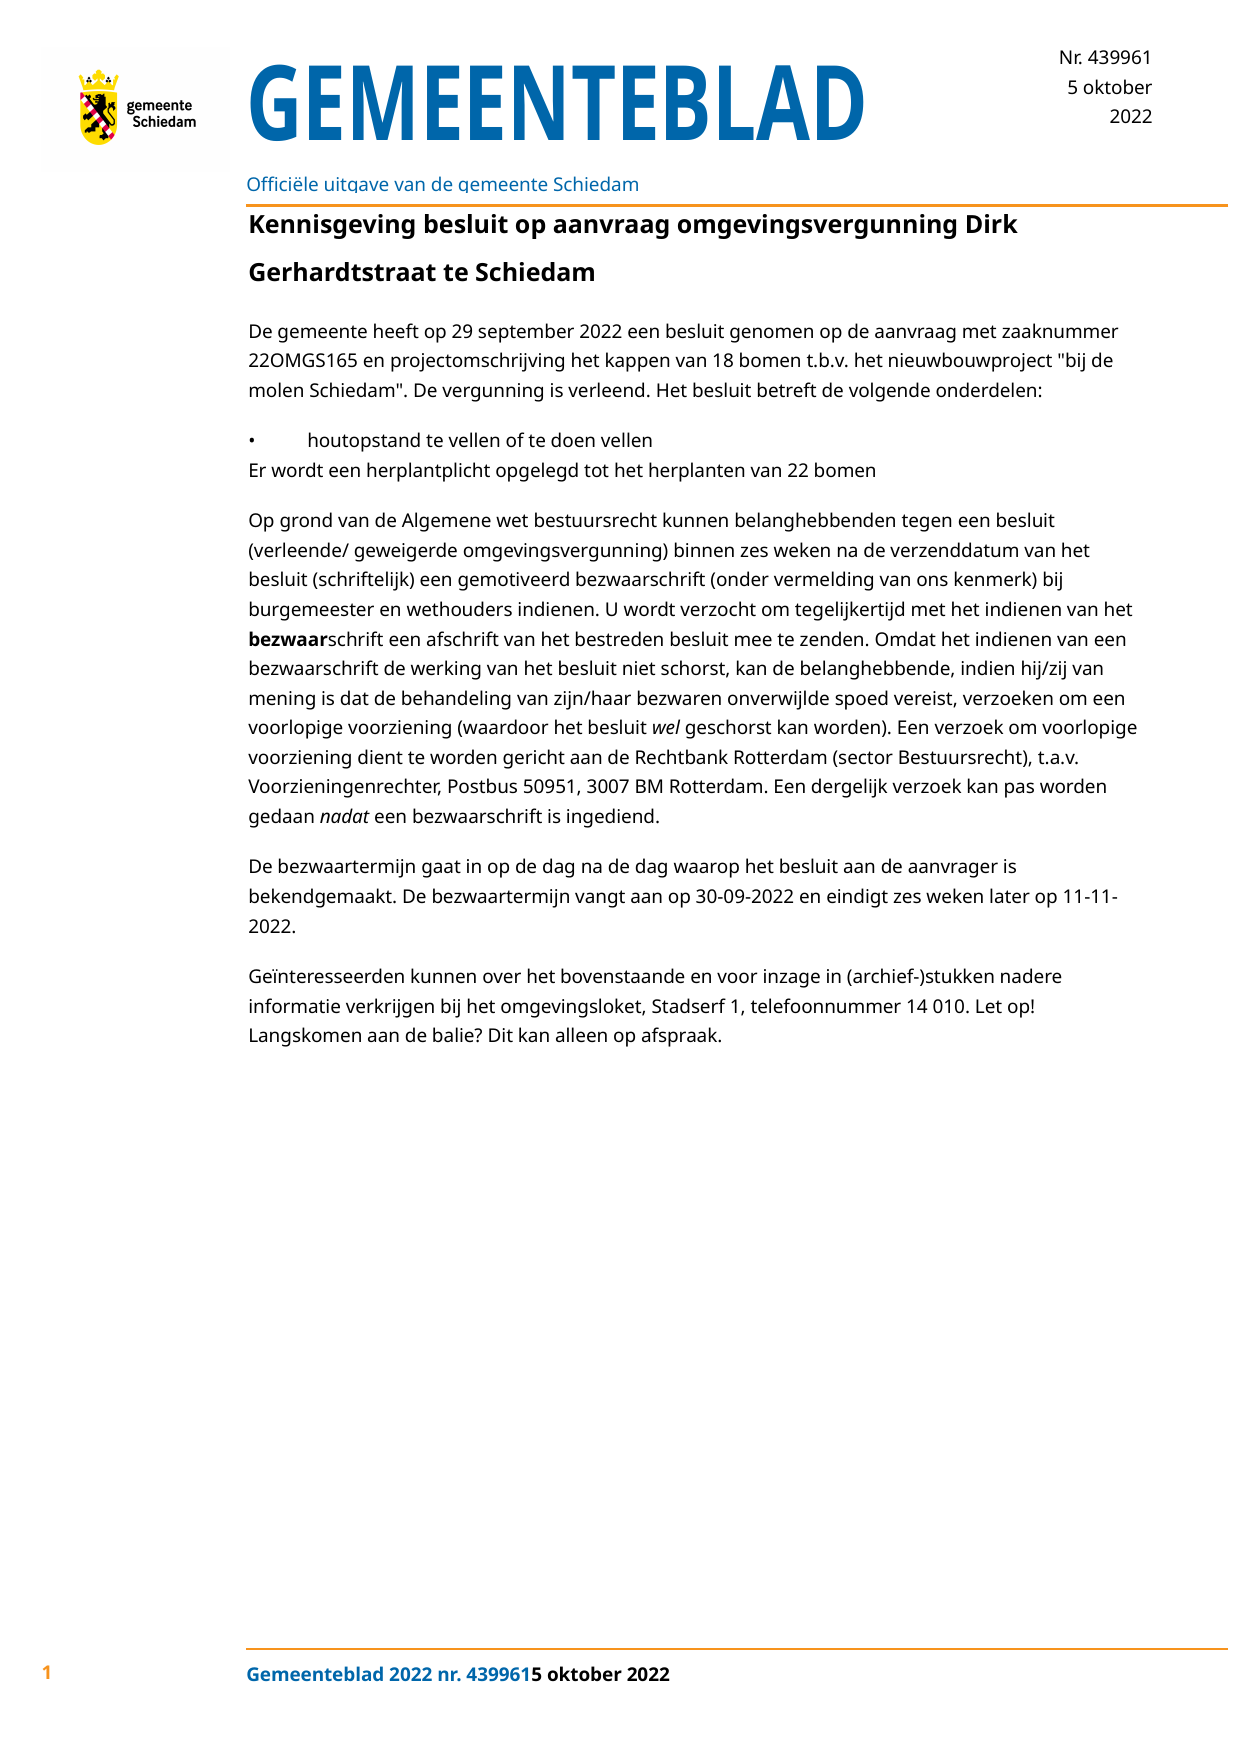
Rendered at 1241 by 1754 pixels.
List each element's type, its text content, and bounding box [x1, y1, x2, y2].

text Er wordt een herplantplicht opgelegd tot het herplanten van 22 bomen [248, 457, 1152, 483]
list houtopstand te vellen of te doen vellen [248, 427, 1152, 453]
text Geïnteresseerden kunnen over het bovenstaande en voor inzage in (archief-)stukken nadere informatie verkrijgen bij het omgevingsloket, Stadserf 1, telefoonnummer 14 010. Let op! Langskomen aan de balie? Dit kan alleen op afspraak. [248, 963, 1152, 1048]
text De gemeente heeft op 29 september 2022 een besluit genomen op de aanvraag met zaaknummer 22OMGS165 en projectomschrijving het kappen van 18 bomen t.b.v. het nieuwbouwproject "bij de molen Schiedam". De vergunning is verleend. Het besluit betreft de volgende onderdelen: [248, 318, 1152, 403]
text Op grond van de Algemene wet bestuursrecht kunnen belanghebbenden tegen een besluit (verleende/ geweigerde omgevingsvergunning) binnen zes weken na de verzenddatum van het besluit (schriftelijk) een gemotiveerd bezwaarschrift (onder vermelding van ons kenmerk) bij burgemeester en wethouders indienen. U wordt verzocht om tegelijkertijd met het indienen van het bezwaarschrift een afschrift van het bestreden besluit mee te zenden. Omdat het indienen van een bezwaarschrift de werking van het besluit niet schorst, kan de belanghebbende, indien hij/zij van mening is dat de behandeling van zijn/haar bezwaren onverwijlde spoed vereist, verzoeken om een voorlopige voorziening (waardoor het besluit wel geschorst kan worden). Een verzoek om voorlopige voorziening dient te worden gericht aan de Rechtbank Rotterdam (sector Bestuursrecht), t.a.v. Voorzieningenrechter, Postbus 50951, 3007 BM Rotterdam. Een dergelijk verzoek kan pas worden gedaan nadat een bezwaarschrift is ingediend. [248, 507, 1152, 829]
text De bezwaartermijn gaat in op de dag na de dag waarop het besluit aan de aanvrager is bekendgemaakt. De bezwaartermijn vangt aan op 30-09-2022 en eindigt zes weken later op 11-11-2022. [248, 854, 1152, 939]
text Kennisgeving besluit op aanvraag omgevingsvergunning Dirk Gerhardtstraat te Schiedam [248, 207, 1152, 288]
picture [41, 47, 231, 172]
